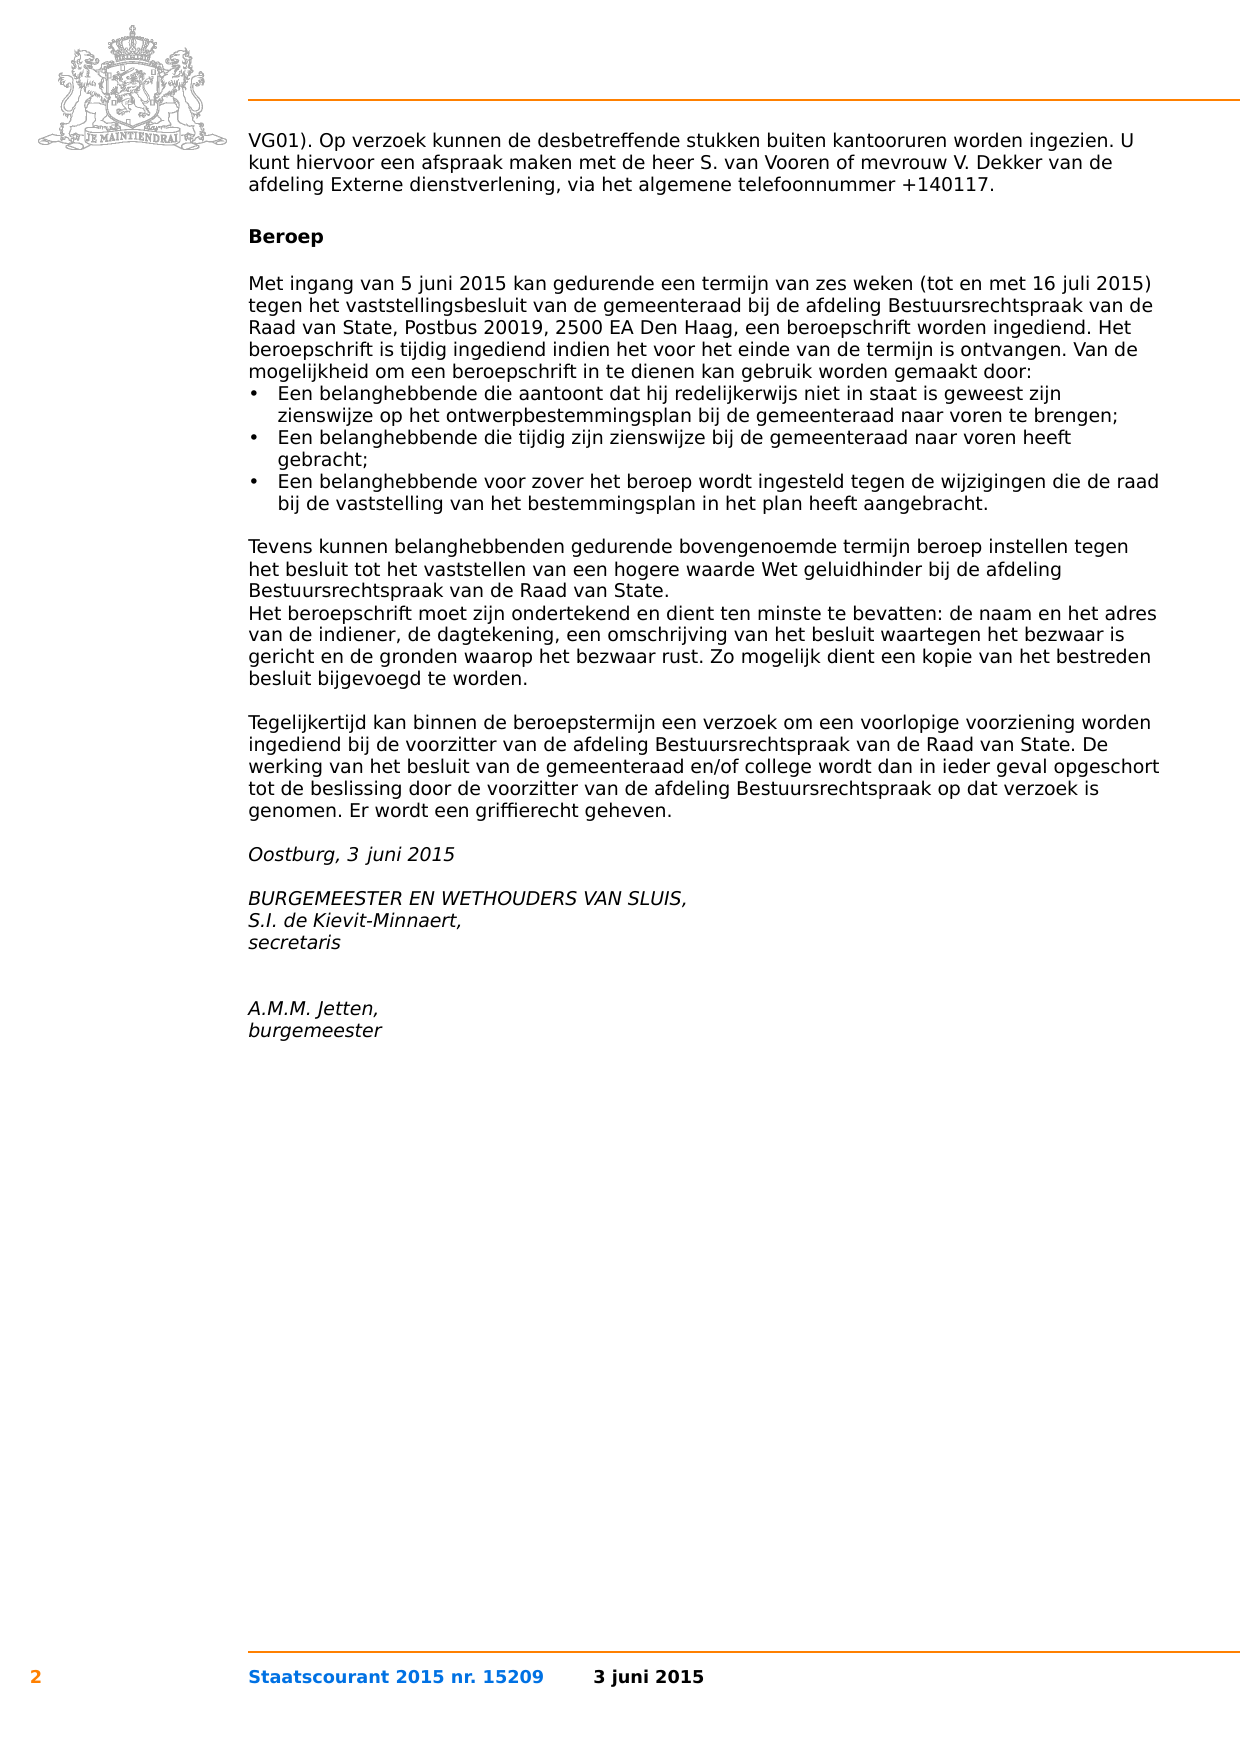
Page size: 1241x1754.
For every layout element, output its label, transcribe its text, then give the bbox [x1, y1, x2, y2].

text • Een belanghebbende die tijdig zijn zienswijze bij de gemeenteraad naar voren heeft gebracht; [248, 427, 1163, 471]
text VG01). Op verzoek kunnen de desbetreffende stukken buiten kantooruren worden ingezien. U kunt hiervoor een afspraak maken met de heer S. van Vooren of mevrouw V. Dekker van de afdeling Externe dienstverlening, via het algemene telefoonnummer +140117. [248, 130, 1163, 196]
text Oostburg, 3 juni 2015 [248, 844, 1163, 866]
text Met ingang van 5 juni 2015 kan gedurende een termijn van zes weken (tot en met 16 juli 2015) tegen het vaststellingsbesluit van de gemeenteraad bij de afdeling Bestuursrechtspraak van de Raad van State, Postbus 20019, 2500 EA Den Haag, een beroepschrift worden ingediend. Het beroepschrift is tijdig ingediend indien het voor het einde van de termijn is ontvangen. Van de mogelijkheid om een beroepschrift in te dienen kan gebruik worden gemaakt door: [248, 273, 1163, 383]
text Tevens kunnen belanghebbenden gedurende bovengenoemde termijn beroep instellen tegen het besluit tot het vaststellen van een hogere waarde Wet geluidhinder bij de afdeling Bestuursrechtspraak van de Raad van State. [248, 536, 1163, 602]
text Het beroepschrift moet zijn ondertekend en dient ten minste te bevatten: de naam en het adres van de indiener, de dagtekening, een omschrijving van het besluit waartegen het bezwaar is gericht en de gronden waarop het bezwaar rust. Zo mogelijk dient een kopie van het bestreden besluit bijgevoegd te worden. [248, 602, 1163, 690]
subtitle Beroep [248, 226, 1163, 248]
text A.M.M. Jetten, burgemeester [248, 976, 1163, 1042]
text • Een belanghebbende voor zover het beroep wordt ingesteld tegen de wijzigingen die de raad bij de vaststelling van het bestemmingsplan in het plan heeft aangebracht. [248, 471, 1163, 514]
picture [38, 25, 227, 150]
text BURGEMEESTER EN WETHOUDERS VAN SLUIS, S.I. de Kievit-Minnaert, secretaris [248, 888, 1163, 954]
text • Een belanghebbende die aantoont dat hij redelijkerwijs niet in staat is geweest zijn zienswijze op het ontwerpbestemmingsplan bij de gemeenteraad naar voren te brengen; [248, 383, 1163, 427]
text Tegelijkertijd kan binnen de beroepstermijn een verzoek om een voorlopige voorziening worden ingediend bij de voorzitter van de afdeling Bestuursrechtspraak van de Raad van State. De werking van het besluit van de gemeenteraad en/of college wordt dan in ieder geval opgeschort tot de beslissing door de voorzitter van de afdeling Bestuursrechtspraak op dat verzoek is genomen. Er wordt een griffierecht geheven. [248, 712, 1163, 822]
